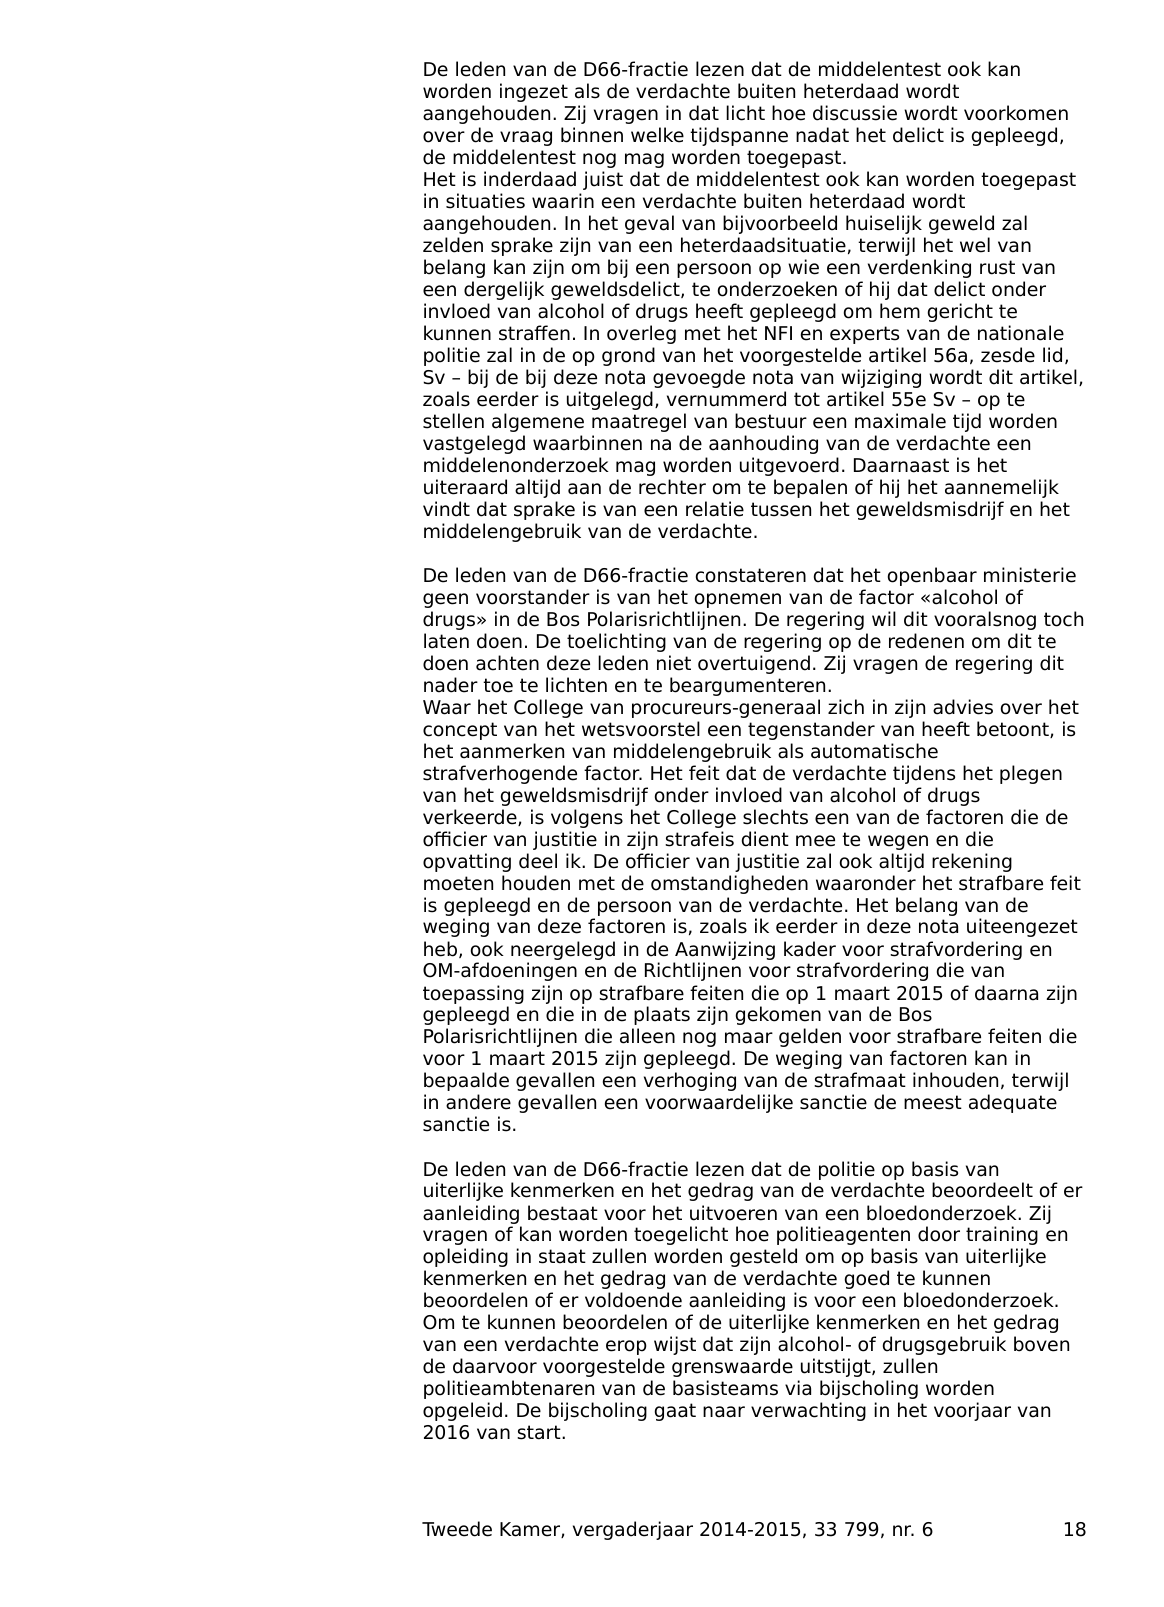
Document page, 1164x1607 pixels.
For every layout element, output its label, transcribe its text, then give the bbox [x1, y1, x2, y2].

text Het is inderdaad juist dat de middelentest ook kan worden toegepast in situaties waarin een verdachte buiten heterdaad wordt aangehouden. In het geval van bijvoorbeeld huiselijk geweld zal zelden sprake zijn van een heterdaadsituatie, terwijl het wel van belang kan zijn om bij een persoon op wie een verdenking rust van een dergelijk geweldsdelict, te onderzoeken of hij dat delict onder invloed van alcohol of drugs heeft gepleegd om hem gericht te kunnen straffen. In overleg met het NFI en experts van de nationale politie zal in de op grond van het voorgestelde artikel 56a, zesde lid, Sv – bij de bij deze nota gevoegde nota van wijziging wordt dit artikel, zoals eerder is uitgelegd, vernummerd tot artikel 55e Sv – op te stellen algemene maatregel van bestuur een maximale tijd worden vastgelegd waarbinnen na de aanhouding van de verdachte een middelenonderzoek mag worden uitgevoerd. Daarnaast is het uiteraard altijd aan de rechter om te bepalen of hij het aannemelijk vindt dat sprake is van een relatie tussen het geweldsmisdrijf en het middelengebruik van de verdachte. [422, 169, 1087, 543]
text De leden van de D66-fractie lezen dat de middelentest ook kan worden ingezet als de verdachte buiten heterdaad wordt aangehouden. Zij vragen in dat licht hoe discussie wordt voorkomen over de vraag binnen welke tijdspanne nadat het delict is gepleegd, de middelentest nog mag worden toegepast. [422, 59, 1087, 169]
text De leden van de D66-fractie lezen dat de politie op basis van uiterlijke kenmerken en het gedrag van de verdachte beoordeelt of er aanleiding bestaat voor het uitvoeren van een bloedonderzoek. Zij vragen of kan worden toegelicht hoe politieagenten door training en opleiding in staat zullen worden gesteld om op basis van uiterlijke kenmerken en het gedrag van de verdachte goed te kunnen beoordelen of er voldoende aanleiding is voor een bloedonderzoek. [422, 1158, 1087, 1312]
text Om te kunnen beoordelen of de uiterlijke kenmerken en het gedrag van een verdachte erop wijst dat zijn alcohol- of drugsgebruik boven de daarvoor voorgestelde grenswaarde uitstijgt, zullen politieambtenaren van de basisteams via bijscholing worden opgeleid. De bijscholing gaat naar verwachting in het voorjaar van 2016 van start. [422, 1312, 1087, 1444]
text De leden van de D66-fractie constateren dat het openbaar ministerie geen voorstander is van het opnemen van de factor «alcohol of drugs» in de Bos Polarisrichtlijnen. De regering wil dit vooralsnog toch laten doen. De toelichting van de regering op de redenen om dit te doen achten deze leden niet overtuigend. Zij vragen de regering dit nader toe te lichten en te beargumenteren. [422, 565, 1087, 697]
text Waar het College van procureurs-generaal zich in zijn advies over het concept van het wetsvoorstel een tegenstander van heeft betoont, is het aanmerken van middelengebruik als automatische strafverhogende factor. Het feit dat de verdachte tijdens het plegen van het geweldsmisdrijf onder invloed van alcohol of drugs verkeerde, is volgens het College slechts een van de factoren die de officier van justitie in zijn strafeis dient mee te wegen en die opvatting deel ik. De officier van justitie zal ook altijd rekening moeten houden met de omstandigheden waaronder het strafbare feit is gepleegd en de persoon van de verdachte. Het belang van de weging van deze factoren is, zoals ik eerder in deze nota uiteengezet heb, ook neergelegd in de Aanwijzing kader voor strafvordering en OM-afdoeningen en de Richtlijnen voor strafvordering die van toepassing zijn op strafbare feiten die op 1 maart 2015 of daarna zijn gepleegd en die in de plaats zijn gekomen van de Bos Polarisrichtlijnen die alleen nog maar gelden voor strafbare feiten die voor 1 maart 2015 zijn gepleegd. De weging van factoren kan in bepaalde gevallen een verhoging van de strafmaat inhouden, terwijl in andere gevallen een voorwaardelijke sanctie de meest adequate sanctie is. [422, 697, 1087, 1136]
